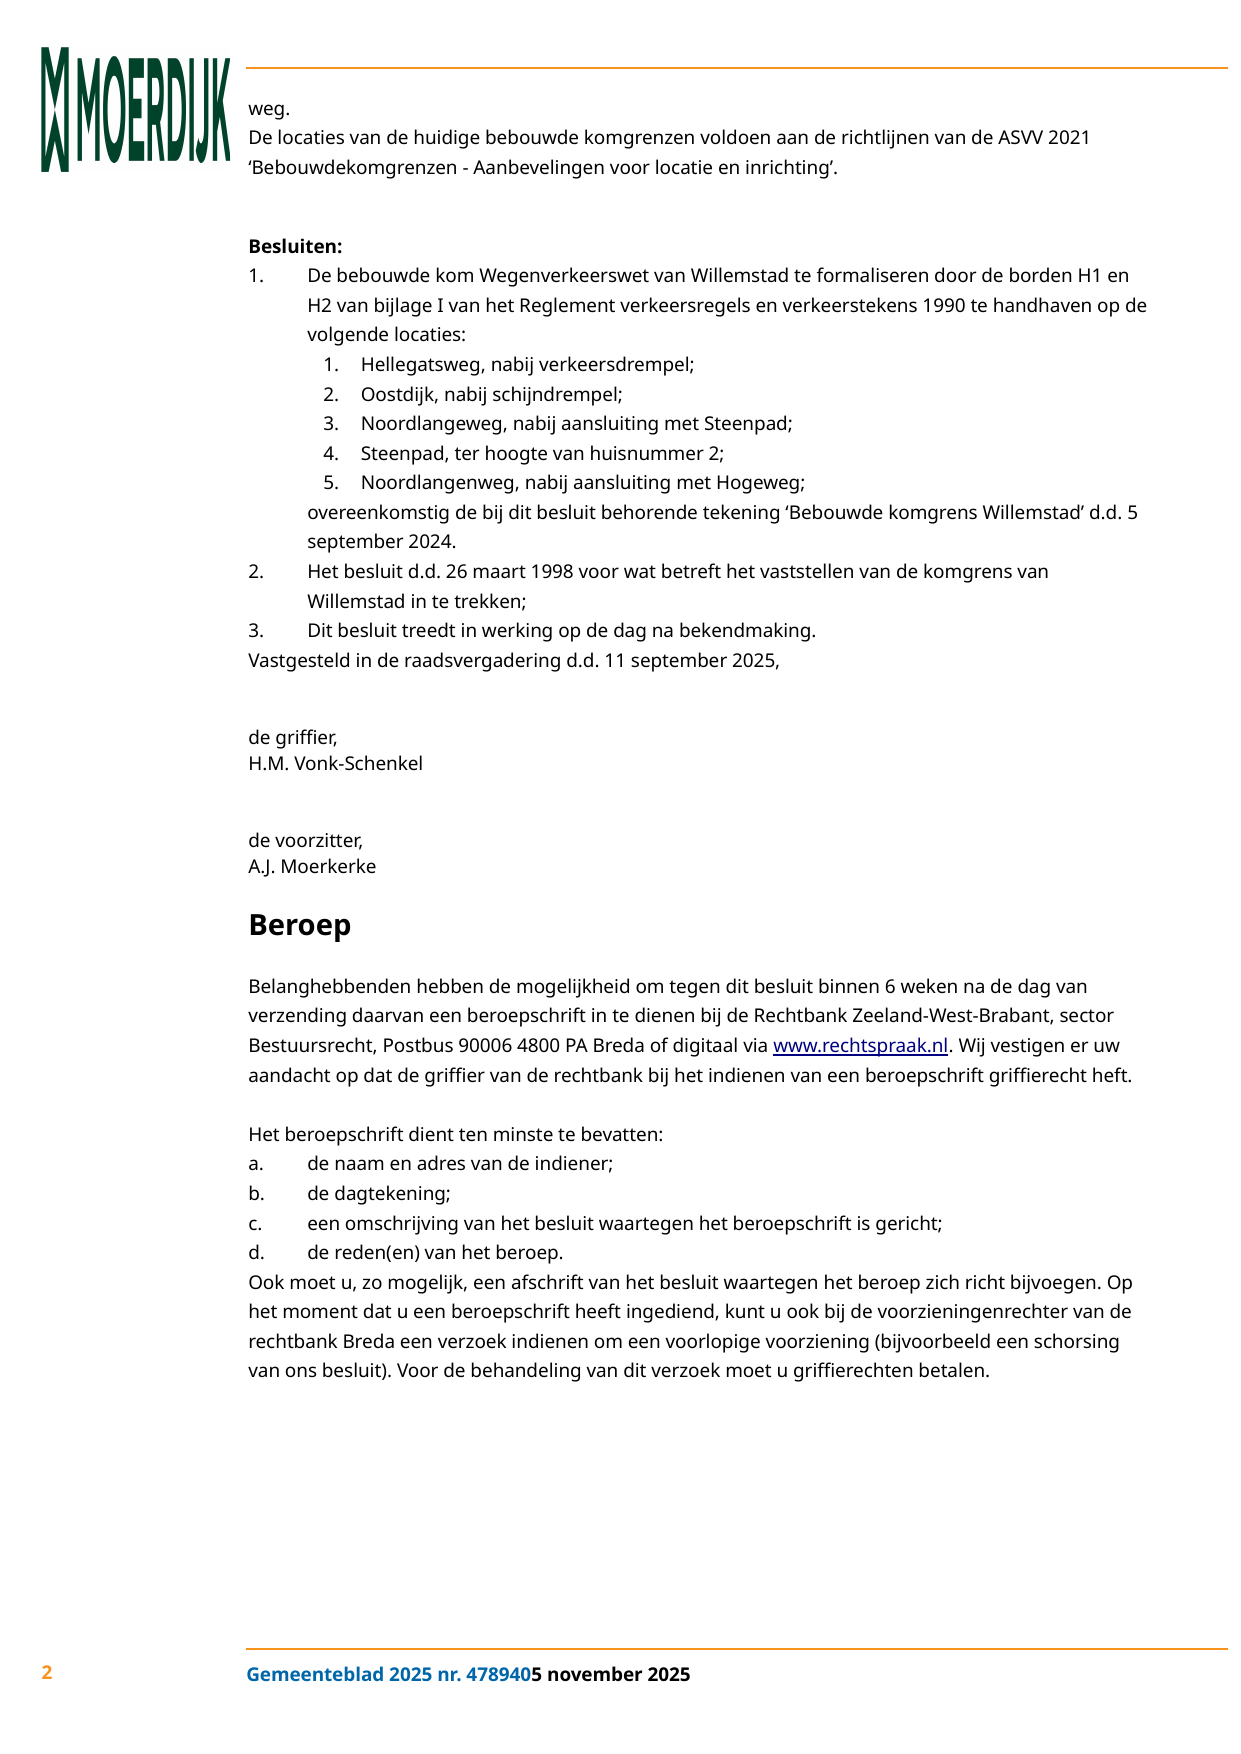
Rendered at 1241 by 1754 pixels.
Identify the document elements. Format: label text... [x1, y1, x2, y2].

text Ook moet u, zo mogelijk, een afschrift van het besluit waartegen het beroep zich richt bijvoegen. Op het moment dat u een beroepschrift heeft ingediend, kunt u ook bij de voorzieningenrechter van de rechtbank Breda een verzoek indienen om een voorlopige voorziening (bijvoorbeeld een schorsing van ons besluit). Voor de behandeling van dit verzoek moet u griffierechten betalen. [248, 1269, 1152, 1383]
list de reden(en) van het beroep. [248, 1239, 1152, 1265]
text Beroep [248, 904, 1152, 944]
list Noordlangeweg, nabij aansluiting met Steenpad; [323, 410, 1152, 436]
text de griffier, [248, 724, 1152, 750]
text De locaties van de huidige bebouwde komgrenzen voldoen aan de richtlijnen van de ASVV 2021 ‘Bebouwdekomgrenzen - Aanbevelingen voor locatie en inrichting’. [248, 124, 1152, 180]
list Oostdijk, nabij schijndrempel; [323, 381, 1152, 406]
list een omschrijving van het besluit waartegen het beroepschrift is gericht; [248, 1210, 1152, 1236]
text H.M. Vonk-Schenkel [248, 750, 1152, 776]
text Het beroepschrift dient ten minste te bevatten: [248, 1121, 1152, 1147]
list de naam en adres van de indiener; [248, 1151, 1152, 1176]
list Het besluit d.d. 26 maart 1998 voor wat betreft het vaststellen van de komgrens van Willemstad in te trekken; [248, 558, 1152, 613]
list Dit besluit treedt in werking op de dag na bekendmaking. [248, 617, 1152, 643]
picture [41, 47, 231, 172]
list Noordlangenweg, nabij aansluiting met Hogeweg; [323, 469, 1152, 495]
list Steenpad, ter hoogte van huisnummer 2; [323, 440, 1152, 466]
text Belanghebbenden hebben de mogelijkheid om tegen dit besluit binnen 6 weken na de dag van verzending daarvan een beroepschrift in te dienen bij de Rechtbank Zeeland-West-Brabant, sector Bestuursrecht, Postbus 90006 4800 PA Breda of digitaal via www.rechtspraak.nl. Wij vestigen er uw aandacht op dat de griffier van de rechtbank bij het indienen van een beroepschrift griffierecht heft. [248, 973, 1152, 1088]
list overeenkomstig de bij dit besluit behorende tekening ‘Bebouwde komgrens Willemstad’ d.d. 5 september 2024. [248, 499, 1152, 554]
text weg. [248, 95, 1152, 121]
text A.J. Moerkerke [248, 853, 1152, 878]
text Besluiten: [248, 233, 1152, 258]
list de dagtekening; [248, 1180, 1152, 1206]
text Vastgesteld in de raadsvergadering d.d. 11 september 2025, [248, 647, 1152, 673]
text de voorzitter, [248, 827, 1152, 853]
list Hellegatsweg, nabij verkeersdrempel; [323, 351, 1152, 377]
list De bebouwde kom Wegenverkeerswet van Willemstad te formaliseren door de borden H1 en H2 van bijlage I van het Reglement verkeersregels en verkeerstekens 1990 te handhaven op de volgende locaties: [248, 262, 1152, 347]
